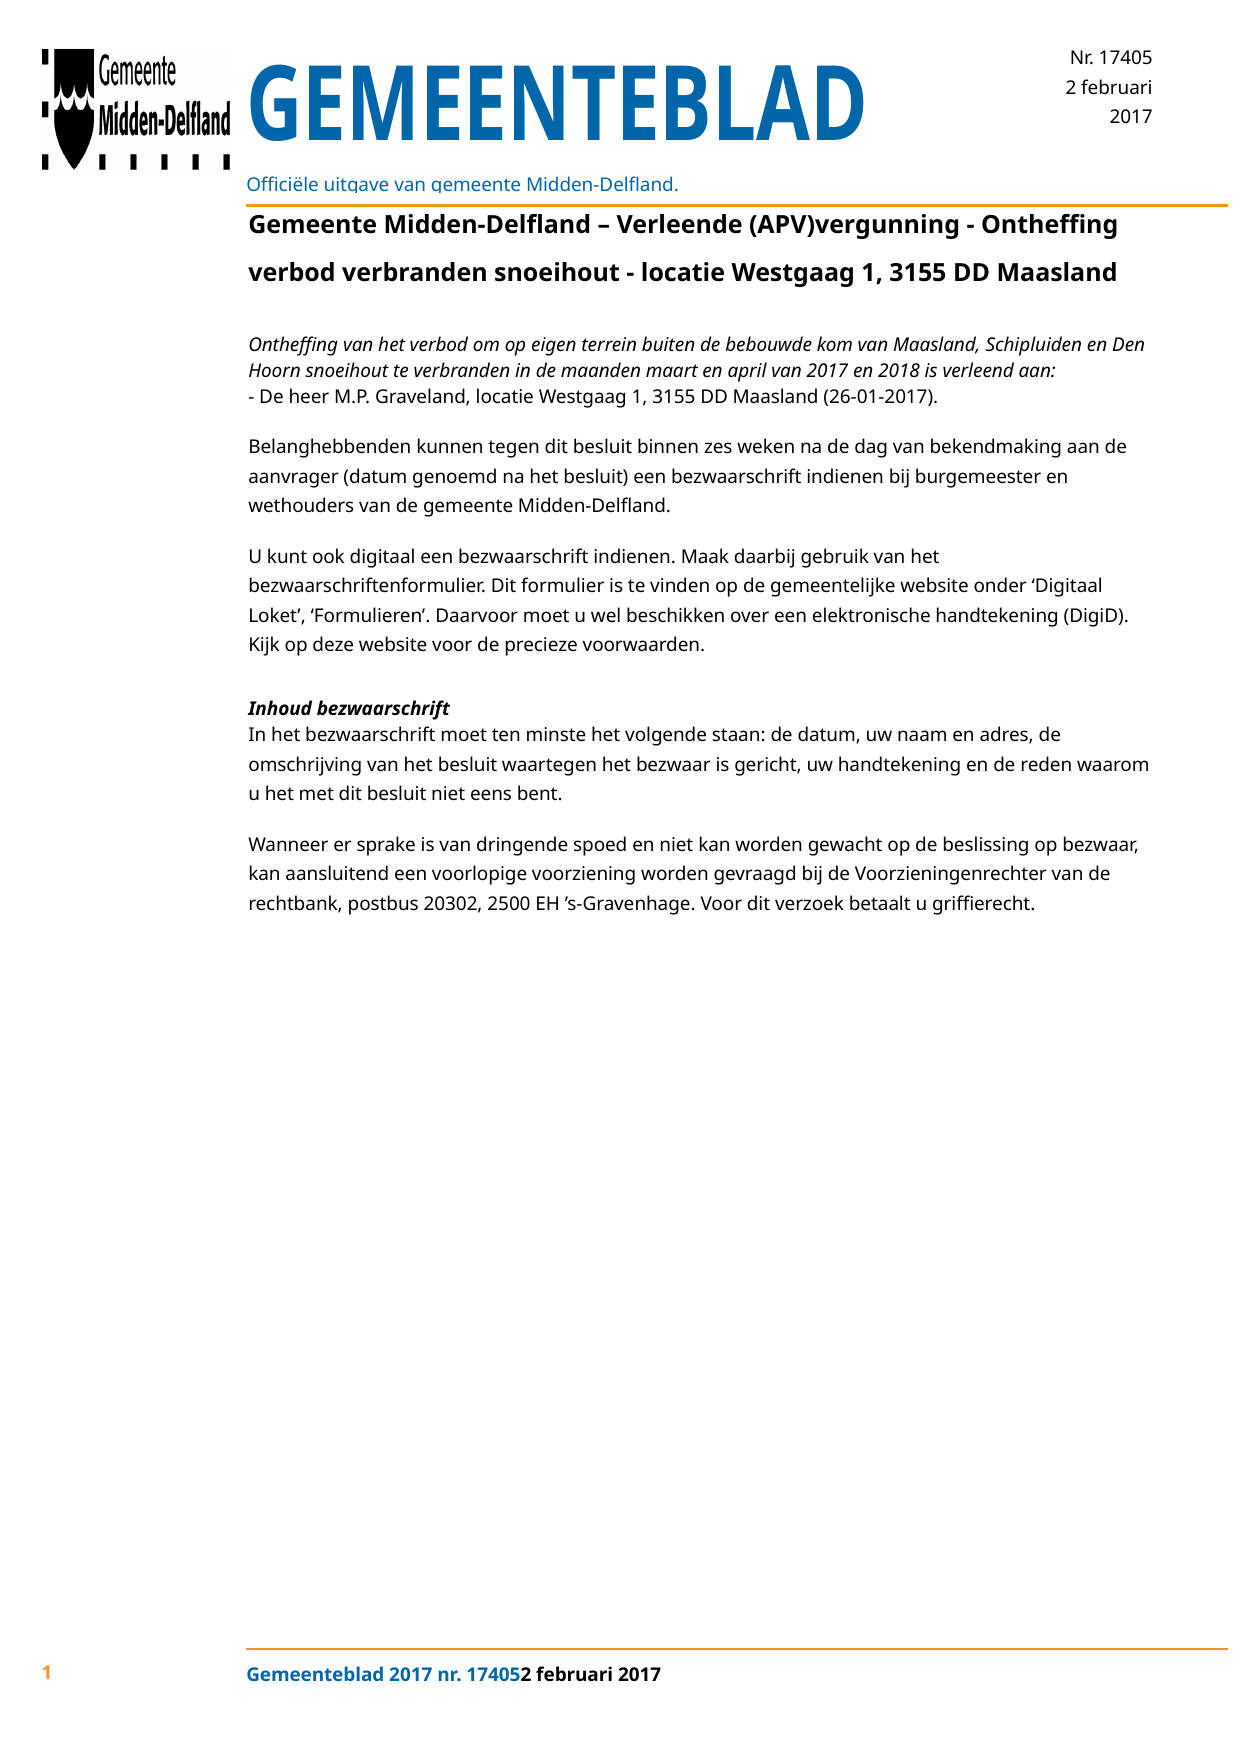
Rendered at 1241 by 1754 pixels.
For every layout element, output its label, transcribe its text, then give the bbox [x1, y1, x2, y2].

text Belanghebbenden kunnen tegen dit besluit binnen zes weken na de dag van bekendmaking aan de aanvrager (datum genoemd na het besluit) een bezwaarschrift indienen bij burgemeester en wethouders van de gemeente Midden-Delfland. [248, 433, 1152, 518]
text U kunt ook digitaal een bezwaarschrift indienen. Maak daarbij gebruik van het bezwaarschriftenformulier. Dit formulier is te vinden op de gemeentelijke website onder ‘Digitaal Loket’, ‘Formulieren’. Daarvoor moet u wel beschikken over een elektronische handtekening (DigiD). Kijk op deze website voor de precieze voorwaarden. [248, 543, 1152, 657]
text - De heer M.P. Graveland, locatie Westgaag 1, 3155 DD Maasland (26-01-2017). [248, 383, 1152, 409]
text In het bezwaarschrift moet ten minste het volgende staan: de datum, uw naam en adres, de omschrijving van het besluit waartegen het bezwaar is gericht, uw handtekening en de reden waarom u het met dit besluit niet eens bent. [248, 721, 1152, 806]
text Wanneer er sprake is van dringende spoed en niet kan worden gewacht op de beslissing op bezwaar, kan aansluitend een voorlopige voorziening worden gevraagd bij de Voorzieningenrechter van de rechtbank, postbus 20302, 2500 EH ’s-Gravenhage. Voor dit verzoek betaalt u griffierecht. [248, 831, 1152, 916]
text Ontheffing van het verbod om op eigen terrein buiten de bebouwde kom van Maasland, Schipluiden en Den Hoorn snoeihout te verbranden in de maanden maart en april van 2017 en 2018 is verleend aan: [248, 331, 1152, 383]
text Inhoud bezwaarschrift [248, 696, 1152, 721]
picture [41, 47, 231, 172]
text Gemeente Midden-Delfland – Verleende (APV)vergunning - Ontheffing verbod verbranden snoeihout - locatie Westgaag 1, 3155 DD Maasland [248, 207, 1152, 288]
